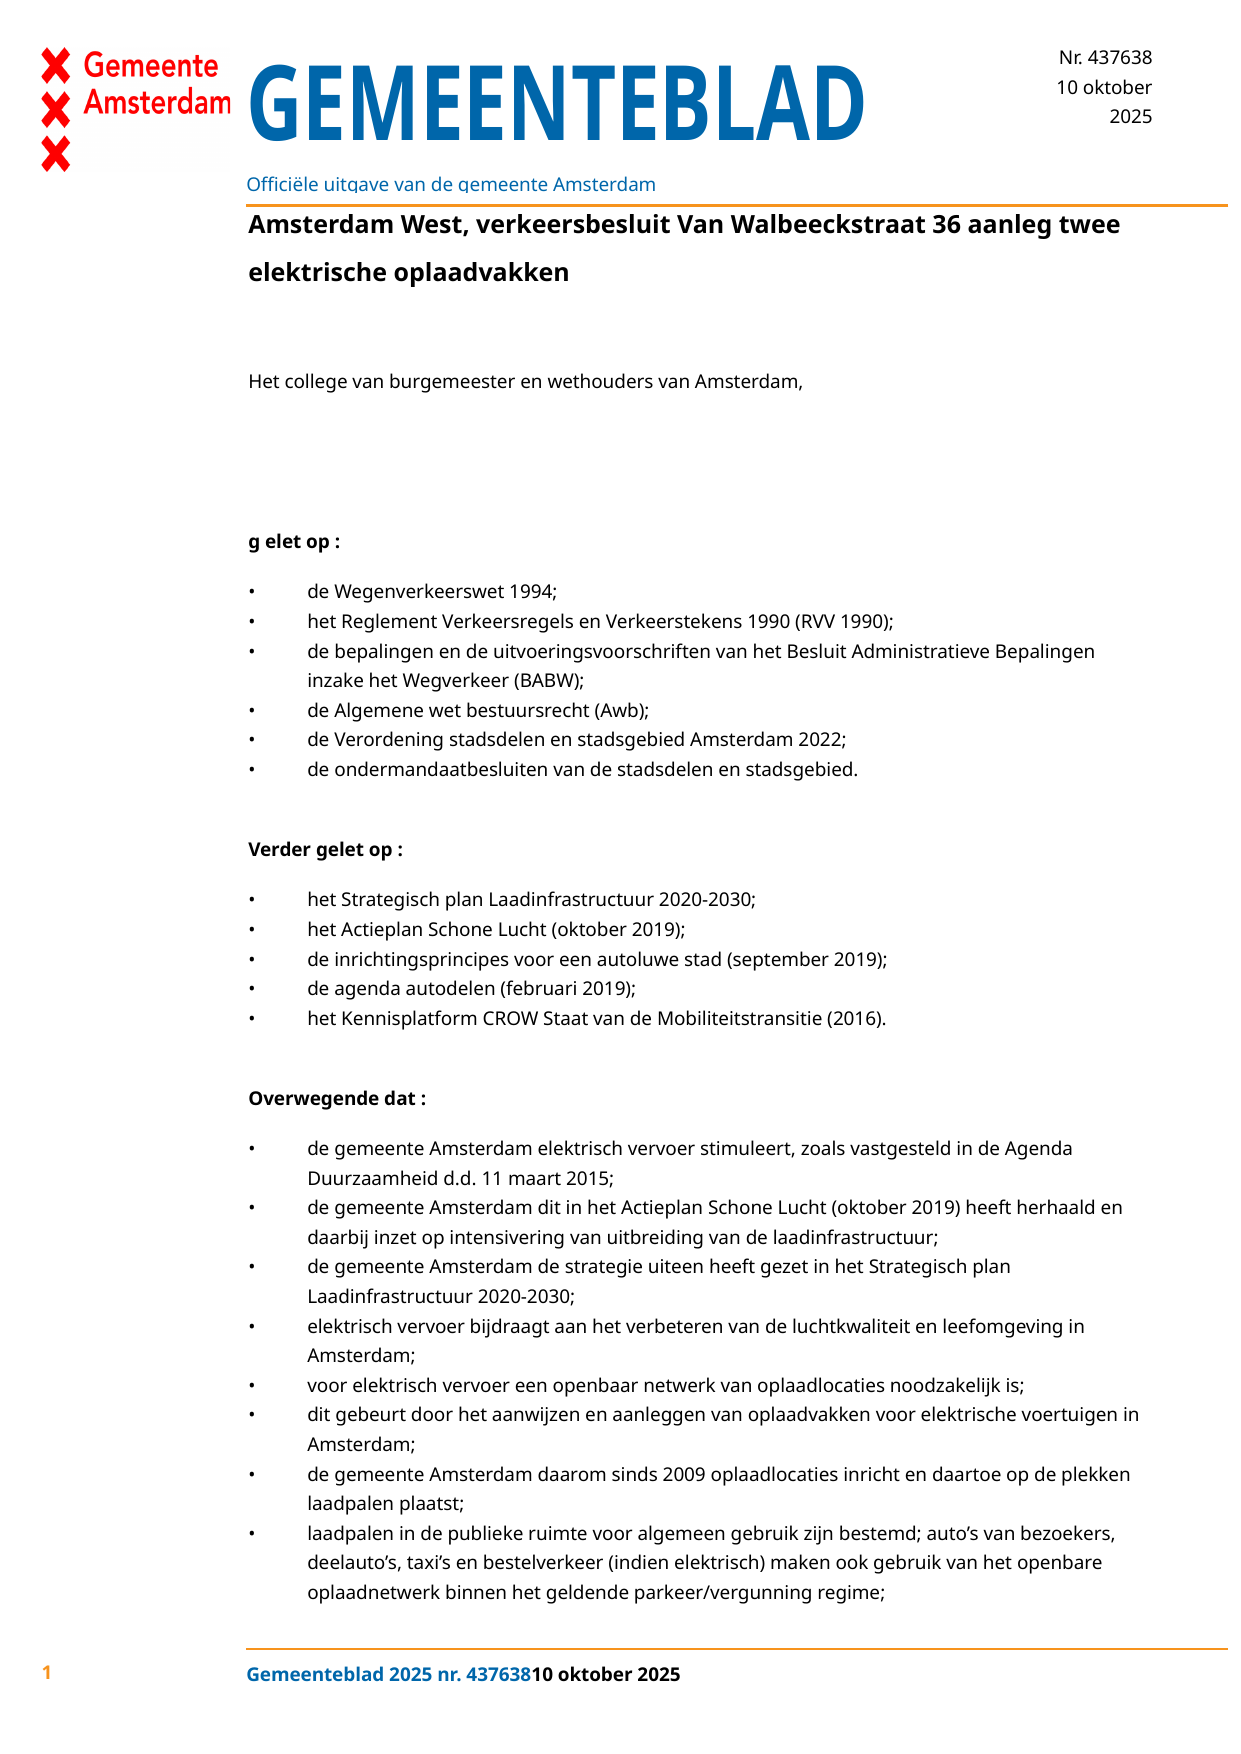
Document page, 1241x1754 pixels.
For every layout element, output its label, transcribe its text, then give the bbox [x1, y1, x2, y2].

picture [41, 47, 231, 172]
list het Reglement Verkeersregels en Verkeerstekens 1990 (RVV 1990); [248, 608, 1152, 634]
text g elet op : [248, 528, 1152, 554]
list de gemeente Amsterdam elektrisch vervoer stimuleert, zoals vastgesteld in de Agenda Duurzaamheid d.d. 11 maart 2015; [248, 1135, 1152, 1191]
list de inrichtingsprincipes voor een autoluwe stad (september 2019); [248, 946, 1152, 971]
text Verder gelet op : [248, 836, 1152, 862]
text Amsterdam West, verkeersbesluit Van Walbeeckstraat 36 aanleg twee elektrische oplaadvakken [248, 207, 1152, 288]
list elektrisch vervoer bijdraagt aan het verbeteren van de luchtkwaliteit en leefomgeving in Amsterdam; [248, 1313, 1152, 1368]
list de Algemene wet bestuursrecht (Awb); [248, 697, 1152, 723]
list voor elektrisch vervoer een openbaar netwerk van oplaadlocaties noodzakelijk is; [248, 1372, 1152, 1398]
list dit gebeurt door het aanwijzen en aanleggen van oplaadvakken voor elektrische voertuigen in Amsterdam; [248, 1402, 1152, 1457]
list de Verordening stadsdelen en stadsgebied Amsterdam 2022; [248, 727, 1152, 752]
text Overwegende dat : [248, 1085, 1152, 1111]
list het Strategisch plan Laadinfrastructuur 2020-2030; [248, 887, 1152, 912]
list de bepalingen en de uitvoeringsvoorschriften van het Besluit Administratieve Bepalingen inzake het Wegverkeer (BABW); [248, 638, 1152, 693]
list de gemeente Amsterdam de strategie uiteen heeft gezet in het Strategisch plan Laadinfrastructuur 2020-2030; [248, 1254, 1152, 1309]
list het Actieplan Schone Lucht (oktober 2019); [248, 916, 1152, 942]
list de gemeente Amsterdam dit in het Actieplan Schone Lucht (oktober 2019) heeft herhaald en daarbij inzet op intensivering van uitbreiding van de laadinfrastructuur; [248, 1194, 1152, 1250]
list de ondermandaatbesluiten van de stadsdelen en stadsgebied. [248, 756, 1152, 782]
list de agenda autodelen (februari 2019); [248, 975, 1152, 1001]
list de Wegenverkeerswet 1994; [248, 579, 1152, 604]
list het Kennisplatform CROW Staat van de Mobiliteitstransitie (2016). [248, 1005, 1152, 1031]
text Het college van burgemeester en wethouders van Amsterdam, [248, 368, 1152, 394]
list laadpalen in de publieke ruimte voor algemeen gebruik zijn bestemd; auto’s van bezoekers, deelauto’s, taxi’s en bestelverkeer (indien elektrisch) maken ook gebruik van het openbare oplaadnetwerk binnen het geldende parkeer/vergunning regime; [248, 1520, 1152, 1605]
list de gemeente Amsterdam daarom sinds 2009 oplaadlocaties inricht en daartoe op de plekken laadpalen plaatst; [248, 1461, 1152, 1516]
